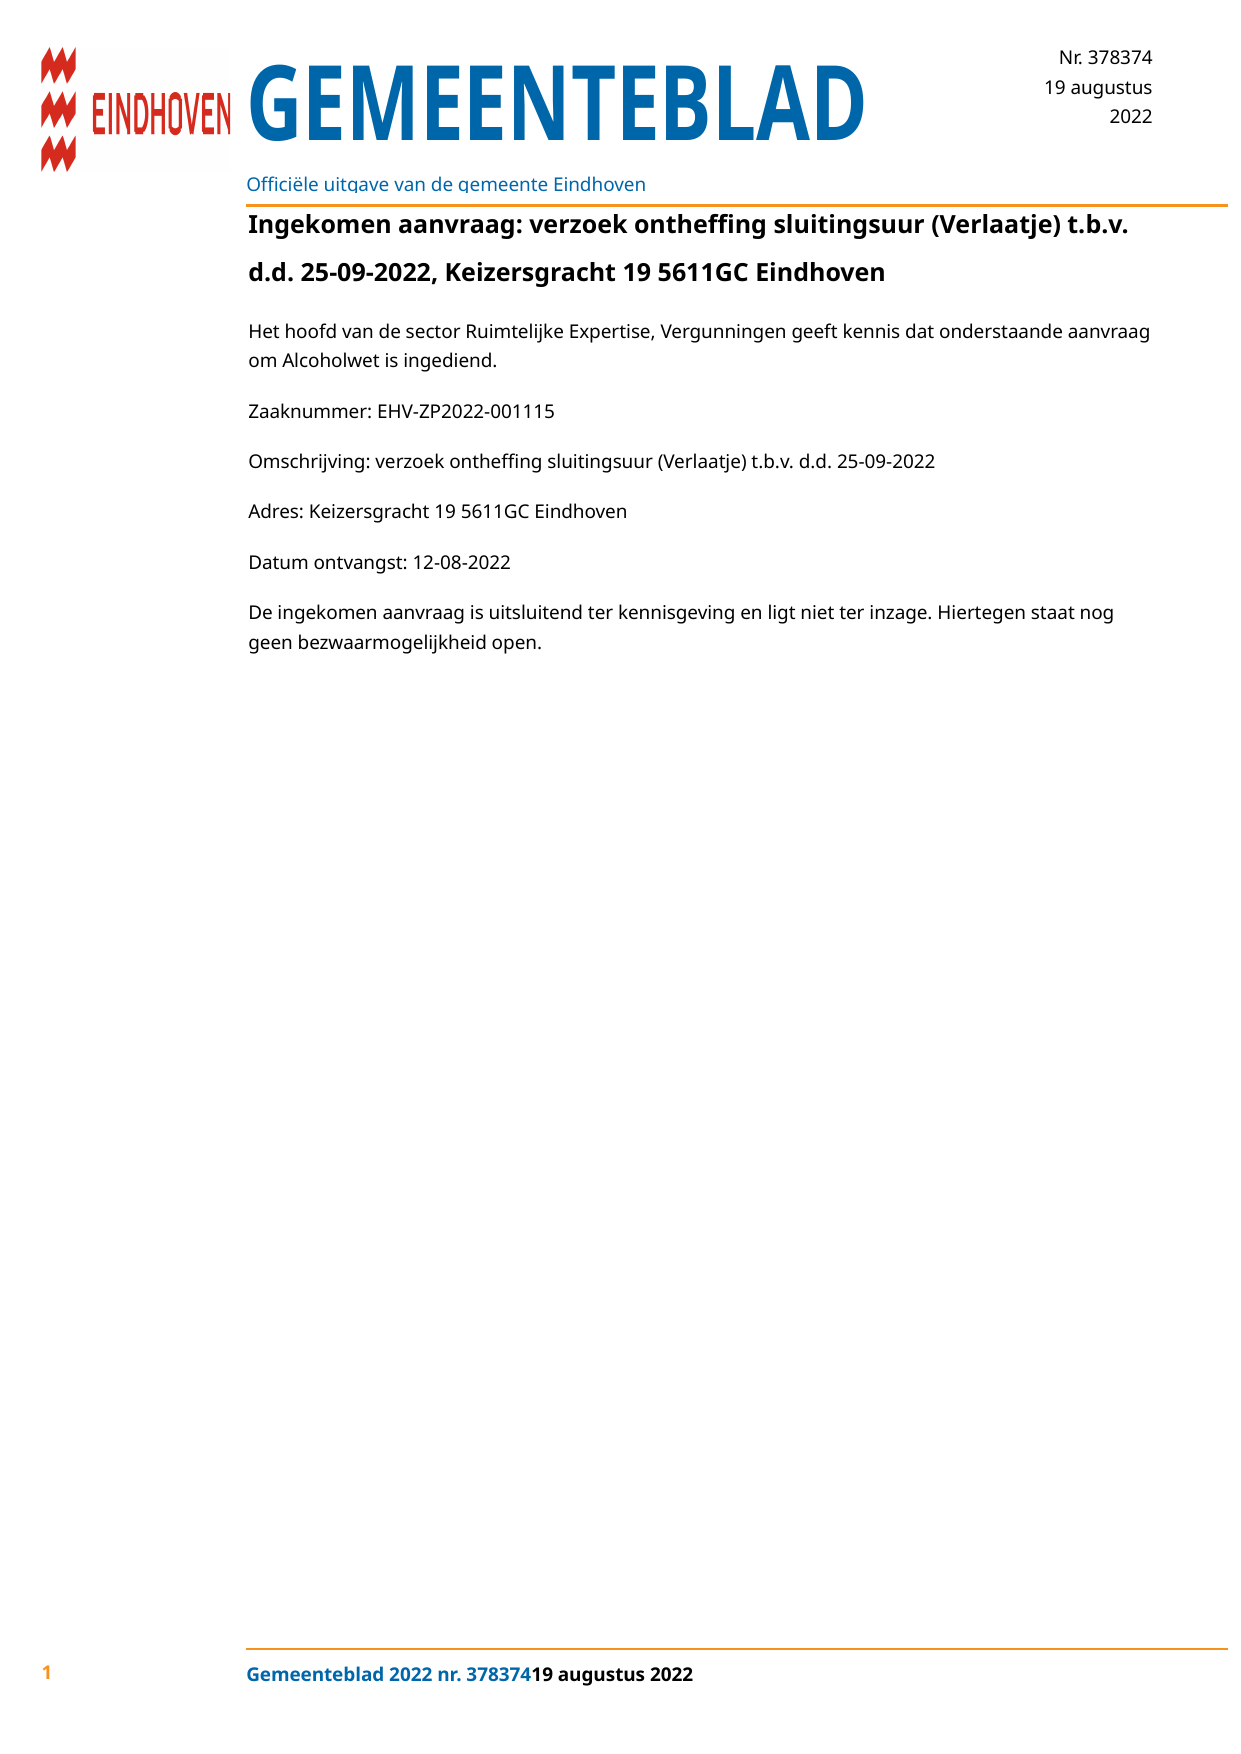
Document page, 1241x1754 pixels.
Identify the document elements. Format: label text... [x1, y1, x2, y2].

picture [41, 47, 231, 172]
text Adres: Keizersgracht 19 5611GC Eindhoven [248, 499, 1152, 524]
text Zaaknummer: EHV-ZP2022-001115 [248, 398, 1152, 424]
text Het hoofd van de sector Ruimtelijke Expertise, Vergunningen geeft kennis dat onderstaande aanvraag om Alcoholwet is ingediend. [248, 318, 1152, 373]
text De ingekomen aanvraag is uitsluitend ter kennisgeving en ligt niet ter inzage. Hiertegen staat nog geen bezwaarmogelijkheid open. [248, 599, 1152, 655]
text Ingekomen aanvraag: verzoek ontheffing sluitingsuur (Verlaatje) t.b.v. d.d. 25-09-2022, Keizersgracht 19 5611GC Eindhoven [248, 207, 1152, 288]
text Datum ontvangst: 12-08-2022 [248, 549, 1152, 575]
text Omschrijving: verzoek ontheffing sluitingsuur (Verlaatje) t.b.v. d.d. 25-09-2022 [248, 448, 1152, 474]
